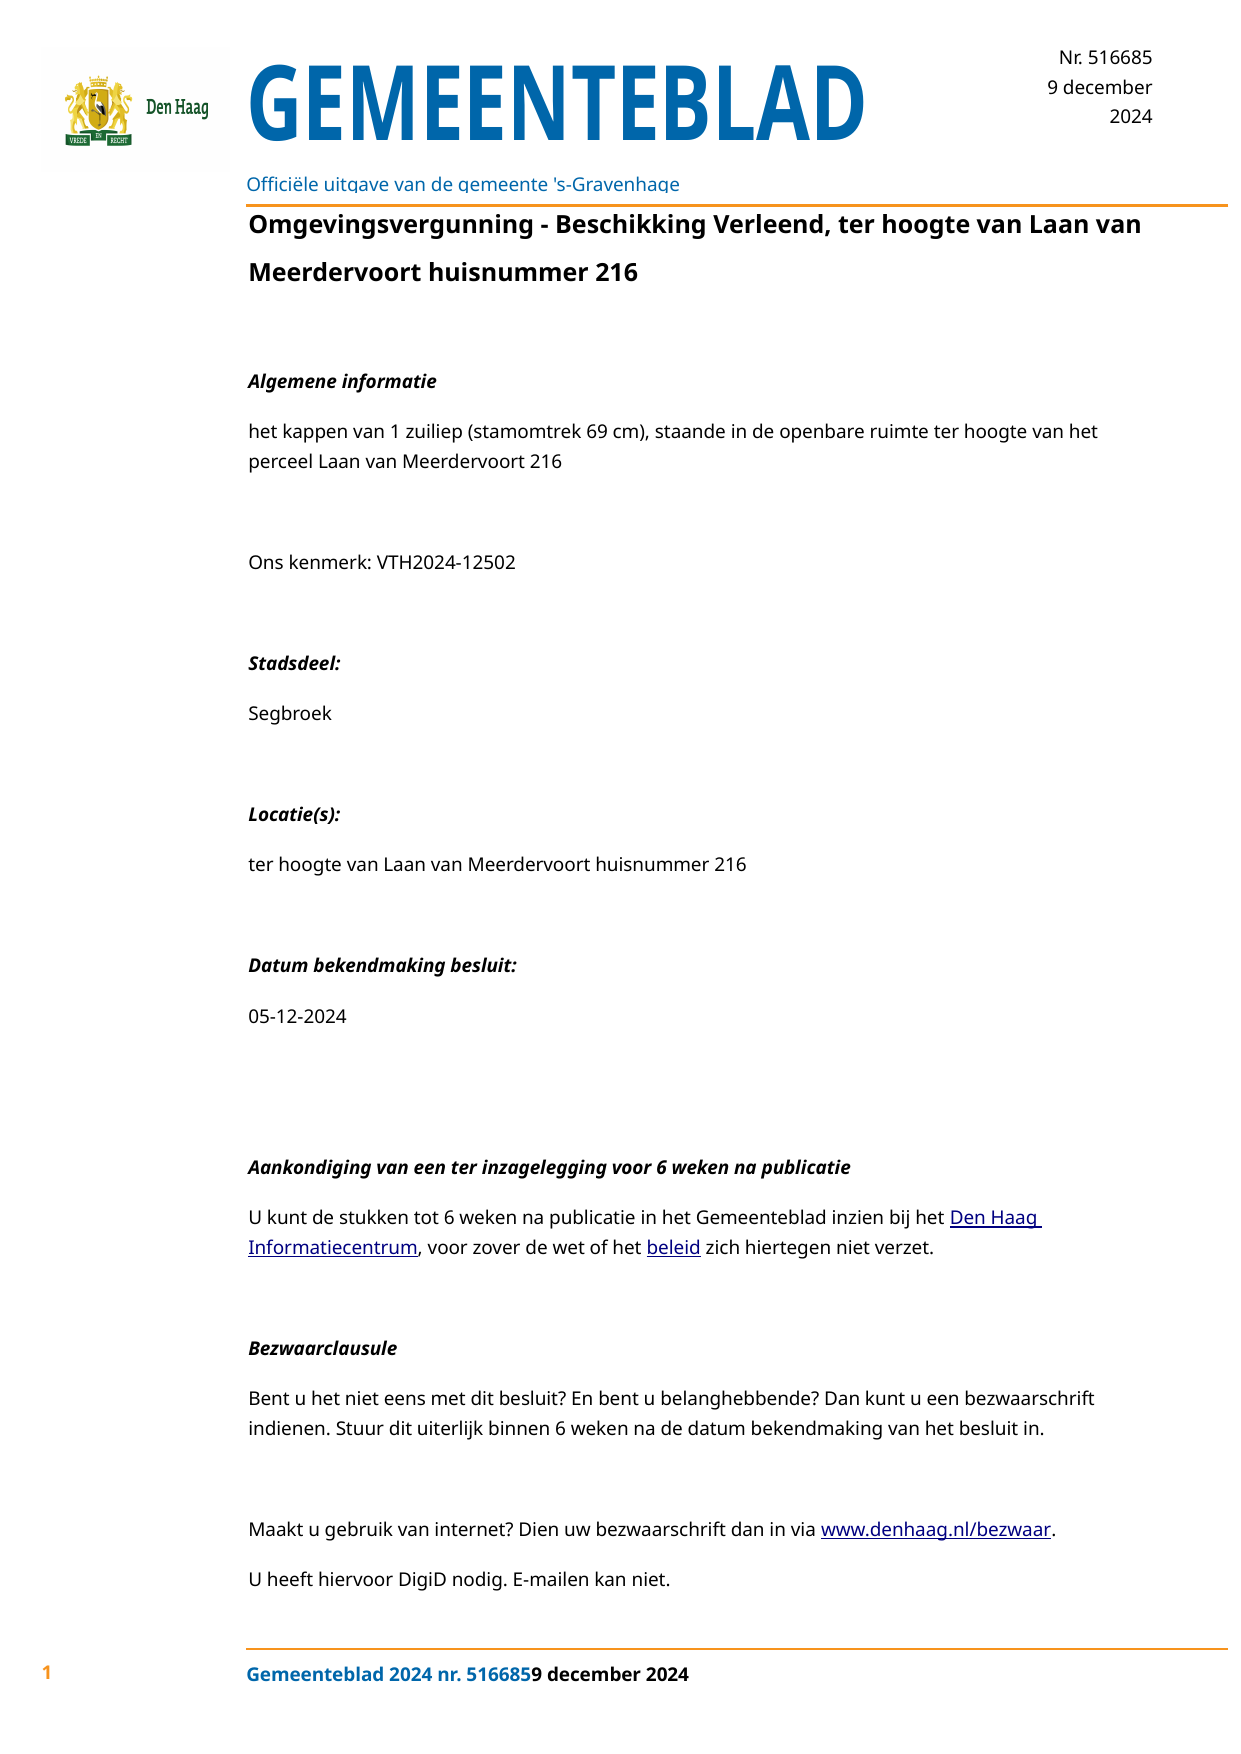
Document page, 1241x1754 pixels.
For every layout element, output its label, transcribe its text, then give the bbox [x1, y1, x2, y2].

text het kappen van 1 zuiliep (stamomtrek 69 cm), staande in de openbare ruimte ter hoogte van het perceel Laan van Meerdervoort 216 [248, 419, 1152, 474]
text Omgevingsvergunning - Beschikking Verleend, ter hoogte van Laan van Meerdervoort huisnummer 216 [248, 207, 1152, 288]
text 05-12-2024 [248, 1003, 1152, 1029]
text U kunt de stukken tot 6 weken na publicatie in het Gemeenteblad inzien bij het Den Haag Informatiecentrum, voor zover de wet of het beleid zich hiertegen niet verzet. [248, 1204, 1152, 1260]
text Ons kenmerk: VTH2024-12502 [248, 549, 1152, 575]
text Algemene informatie [248, 368, 1152, 394]
text Stadsdeel: [248, 650, 1152, 676]
text Datum bekendmaking besluit: [248, 952, 1152, 978]
text Bezwaarclausule [248, 1335, 1152, 1361]
picture [41, 47, 231, 172]
text Bent u het niet eens met dit besluit? En bent u belanghebbende? Dan kunt u een bezwaarschrift indienen. Stuur dit uiterlijk binnen 6 weken na de datum bekendmaking van het besluit in. [248, 1385, 1152, 1441]
text ter hoogte van Laan van Meerdervoort huisnummer 216 [248, 852, 1152, 877]
text U heeft hiervoor DigiD nodig. E-mailen kan niet. [248, 1566, 1152, 1592]
text Maakt u gebruik van internet? Dien uw bezwaarschrift dan in via www.denhaag.nl/bezwaar. [248, 1516, 1152, 1542]
text Segbroek [248, 700, 1152, 726]
text Locatie(s): [248, 801, 1152, 827]
text Aankondiging van een ter inzagelegging voor 6 weken na publicatie [248, 1154, 1152, 1180]
